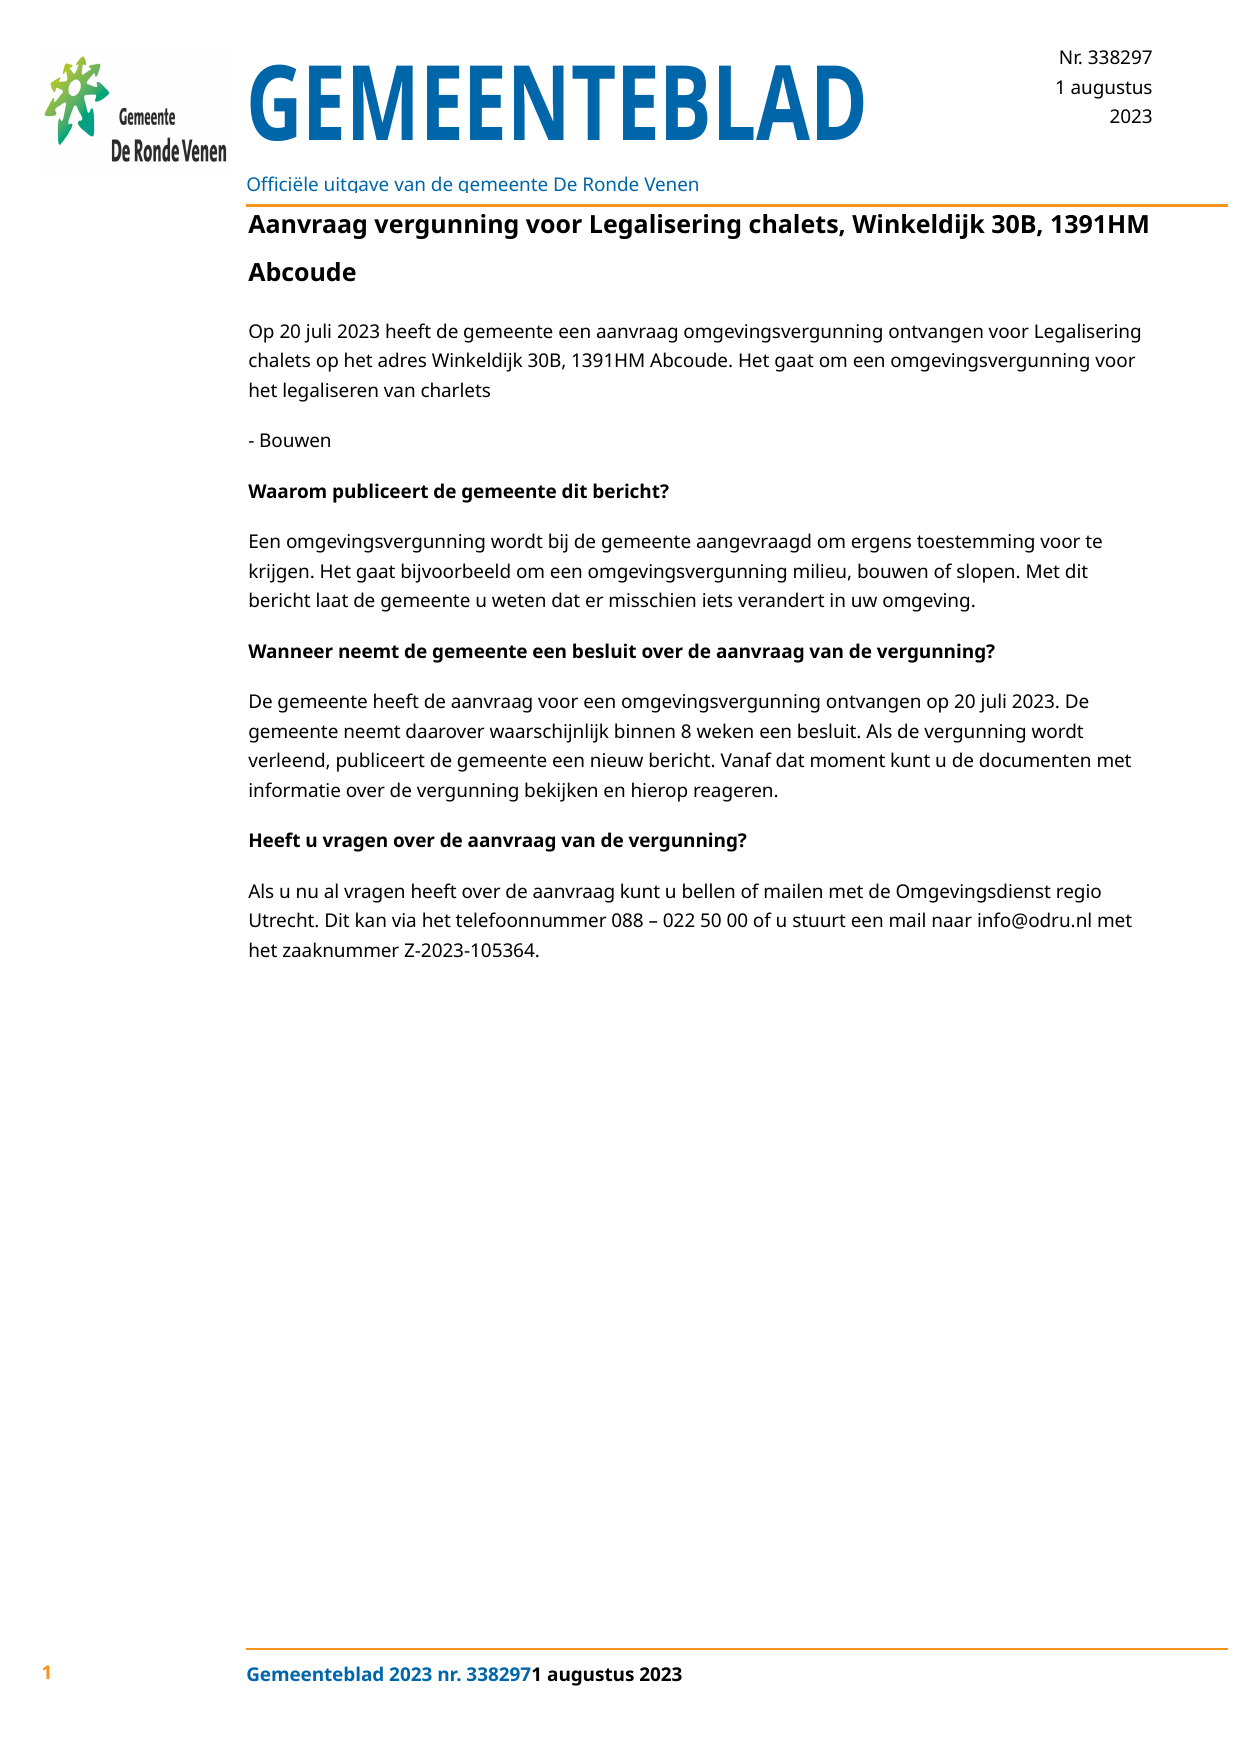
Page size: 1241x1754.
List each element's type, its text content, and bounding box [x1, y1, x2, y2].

text Een omgevingsvergunning wordt bij de gemeente aangevraagd om ergens toestemming voor te krijgen. Het gaat bijvoorbeeld om een omgevingsvergunning milieu, bouwen of slopen. Met dit bericht laat de gemeente u weten dat er misschien iets verandert in uw omgeving. [248, 528, 1152, 613]
text Als u nu al vragen heeft over de aanvraag kunt u bellen of mailen met de Omgevingsdienst regio Utrecht. Dit kan via het telefoonnummer 088 – 022 50 00 of u stuurt een mail naar info@odru.nl met het zaaknummer Z-2023-105364. [248, 878, 1152, 963]
text Wanneer neemt de gemeente een besluit over de aanvraag van de vergunning? [248, 638, 1152, 664]
text De gemeente heeft de aanvraag voor een omgevingsvergunning ontvangen op 20 juli 2023. De gemeente neemt daarover waarschijnlijk binnen 8 weken een besluit. Als de vergunning wordt verleend, publiceert de gemeente een nieuw bericht. Vanaf dat moment kunt u de documenten met informatie over de vergunning bekijken en hierop reageren. [248, 688, 1152, 803]
text Op 20 juli 2023 heeft de gemeente een aanvraag omgevingsvergunning ontvangen voor Legalisering chalets op het adres Winkeldijk 30B, 1391HM Abcoude. Het gaat om een omgevingsvergunning voor het legaliseren van charlets [248, 318, 1152, 403]
picture [41, 47, 231, 172]
text - Bouwen [248, 427, 1152, 453]
text Aanvraag vergunning voor Legalisering chalets, Winkeldijk 30B, 1391HM Abcoude [248, 207, 1152, 288]
text Waarom publiceert de gemeente dit bericht? [248, 478, 1152, 504]
text Heeft u vragen over de aanvraag van de vergunning? [248, 827, 1152, 853]
